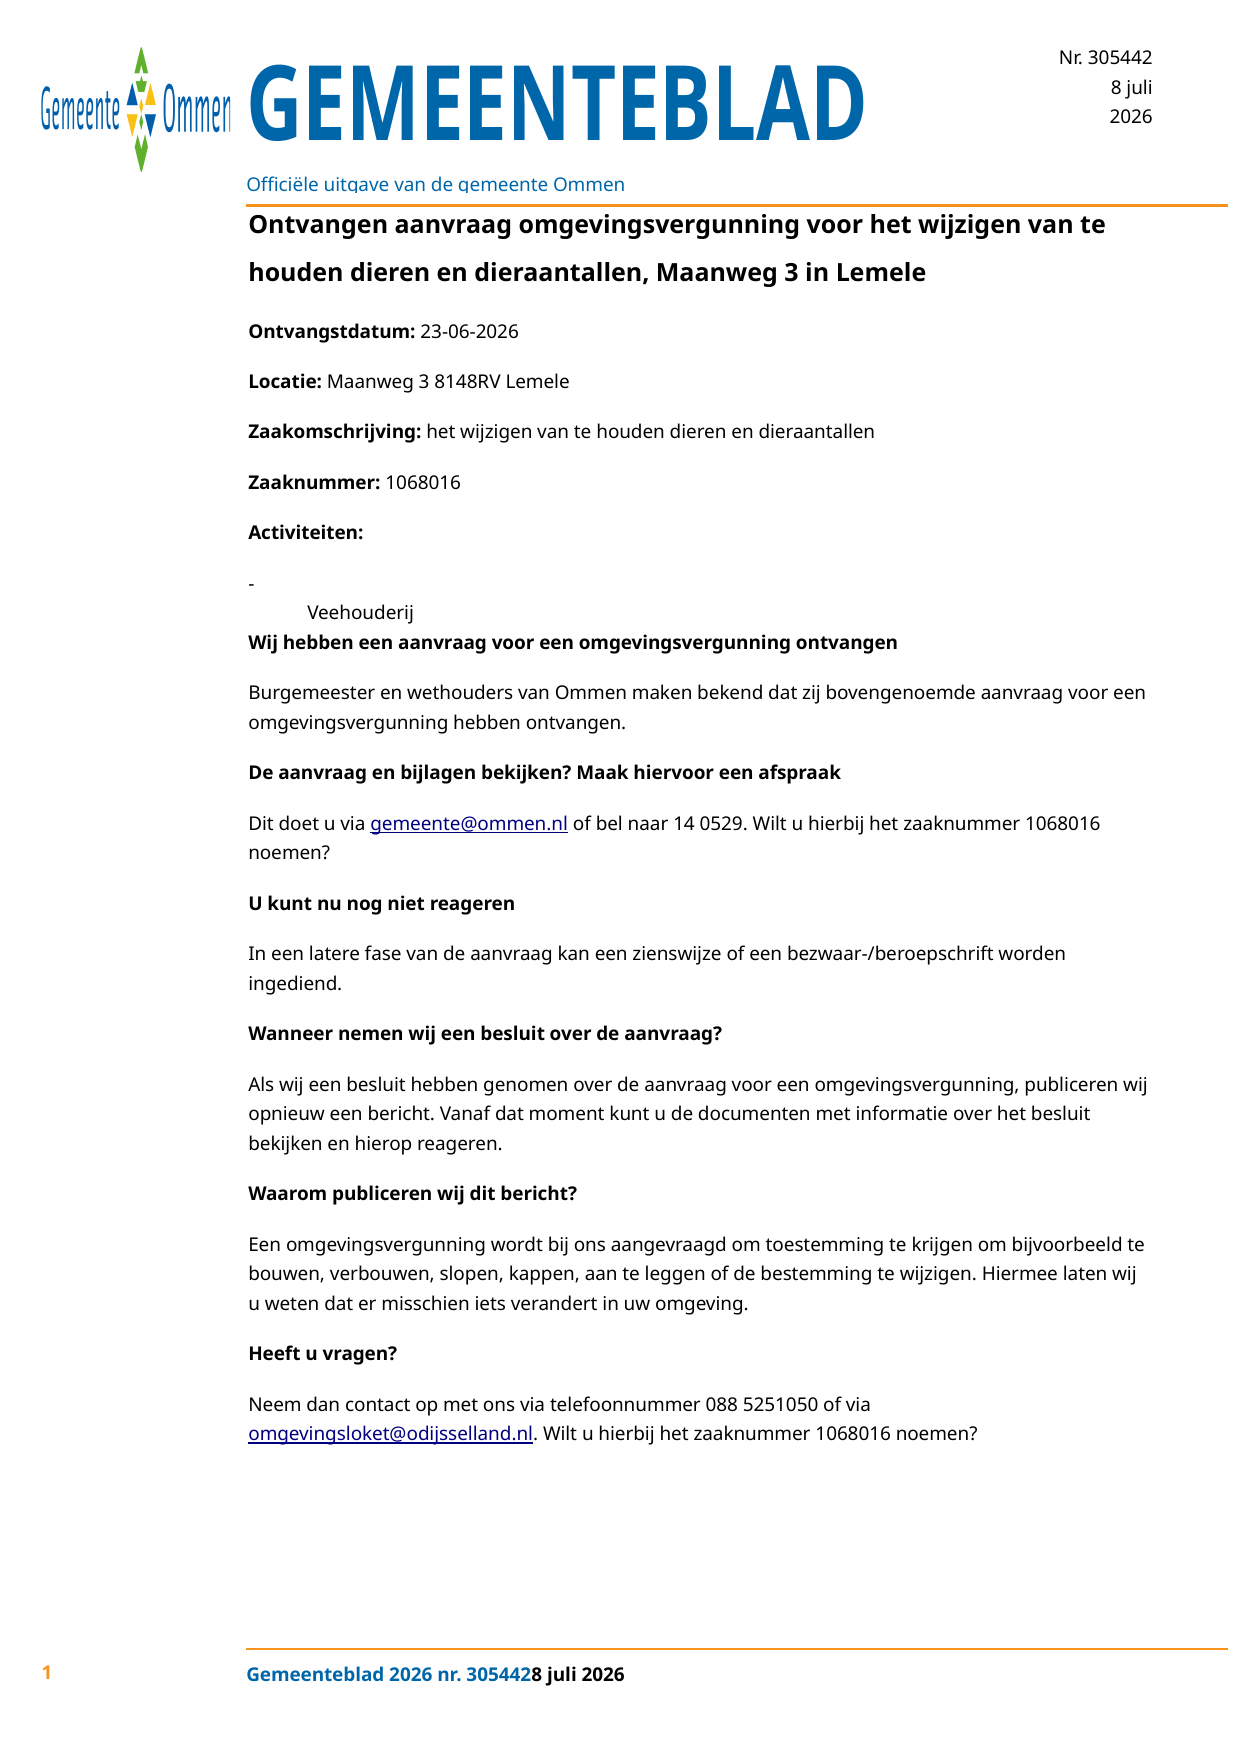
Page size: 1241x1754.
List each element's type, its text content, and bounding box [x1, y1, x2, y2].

picture [41, 47, 231, 172]
text In een latere fase van de aanvraag kan een zienswijze of een bezwaar-/beroepschrift worden ingediend. [248, 940, 1152, 996]
text Ontvangen aanvraag omgevingsvergunning voor het wijzigen van te houden dieren en dieraantallen, Maanweg 3 in Lemele [248, 207, 1152, 288]
text Neem dan contact op met ons via telefoonnummer 088 5251050 of via omgevingsloket@odijsselland.nl. Wilt u hierbij het zaaknummer 1068016 noemen? [248, 1391, 1152, 1446]
list Veehouderij [248, 599, 1152, 625]
text Als wij een besluit hebben genomen over de aanvraag voor een omgevingsvergunning, publiceren wij opnieuw een bericht. Vanaf dat moment kunt u de documenten met informatie over het besluit bekijken en hierop reageren. [248, 1071, 1152, 1156]
text Dit doet u via gemeente@ommen.nl of bel naar 14 0529. Wilt u hierbij het zaaknummer 1068016 noemen? [248, 810, 1152, 865]
text Ontvangstdatum: 23-06-2026 [248, 318, 1152, 344]
text Locatie: Maanweg 3 8148RV Lemele [248, 368, 1152, 394]
text U kunt nu nog niet reageren [248, 890, 1152, 916]
text Waarom publiceren wij dit bericht? [248, 1180, 1152, 1206]
text Wanneer nemen wij een besluit over de aanvraag? [248, 1020, 1152, 1046]
text Wij hebben een aanvraag voor een omgevingsvergunning ontvangen [248, 629, 1152, 655]
text Zaaknummer: 1068016 [248, 469, 1152, 495]
text Een omgevingsvergunning wordt bij ons aangevraagd om toestemming te krijgen om bijvoorbeeld te bouwen, verbouwen, slopen, kappen, aan te leggen of de bestemming te wijzigen. Hiermee laten wij u weten dat er misschien iets verandert in uw omgeving. [248, 1231, 1152, 1316]
text Activiteiten: [248, 519, 1152, 545]
text Zaakomschrijving: het wijzigen van te houden dieren en dieraantallen [248, 419, 1152, 444]
text Burgemeester en wethouders van Ommen maken bekend dat zij bovengenoemde aanvraag voor een omgevingsvergunning hebben ontvangen. [248, 679, 1152, 735]
text De aanvraag en bijlagen bekijken? Maak hiervoor een afspraak [248, 759, 1152, 785]
text Heeft u vragen? [248, 1340, 1152, 1366]
